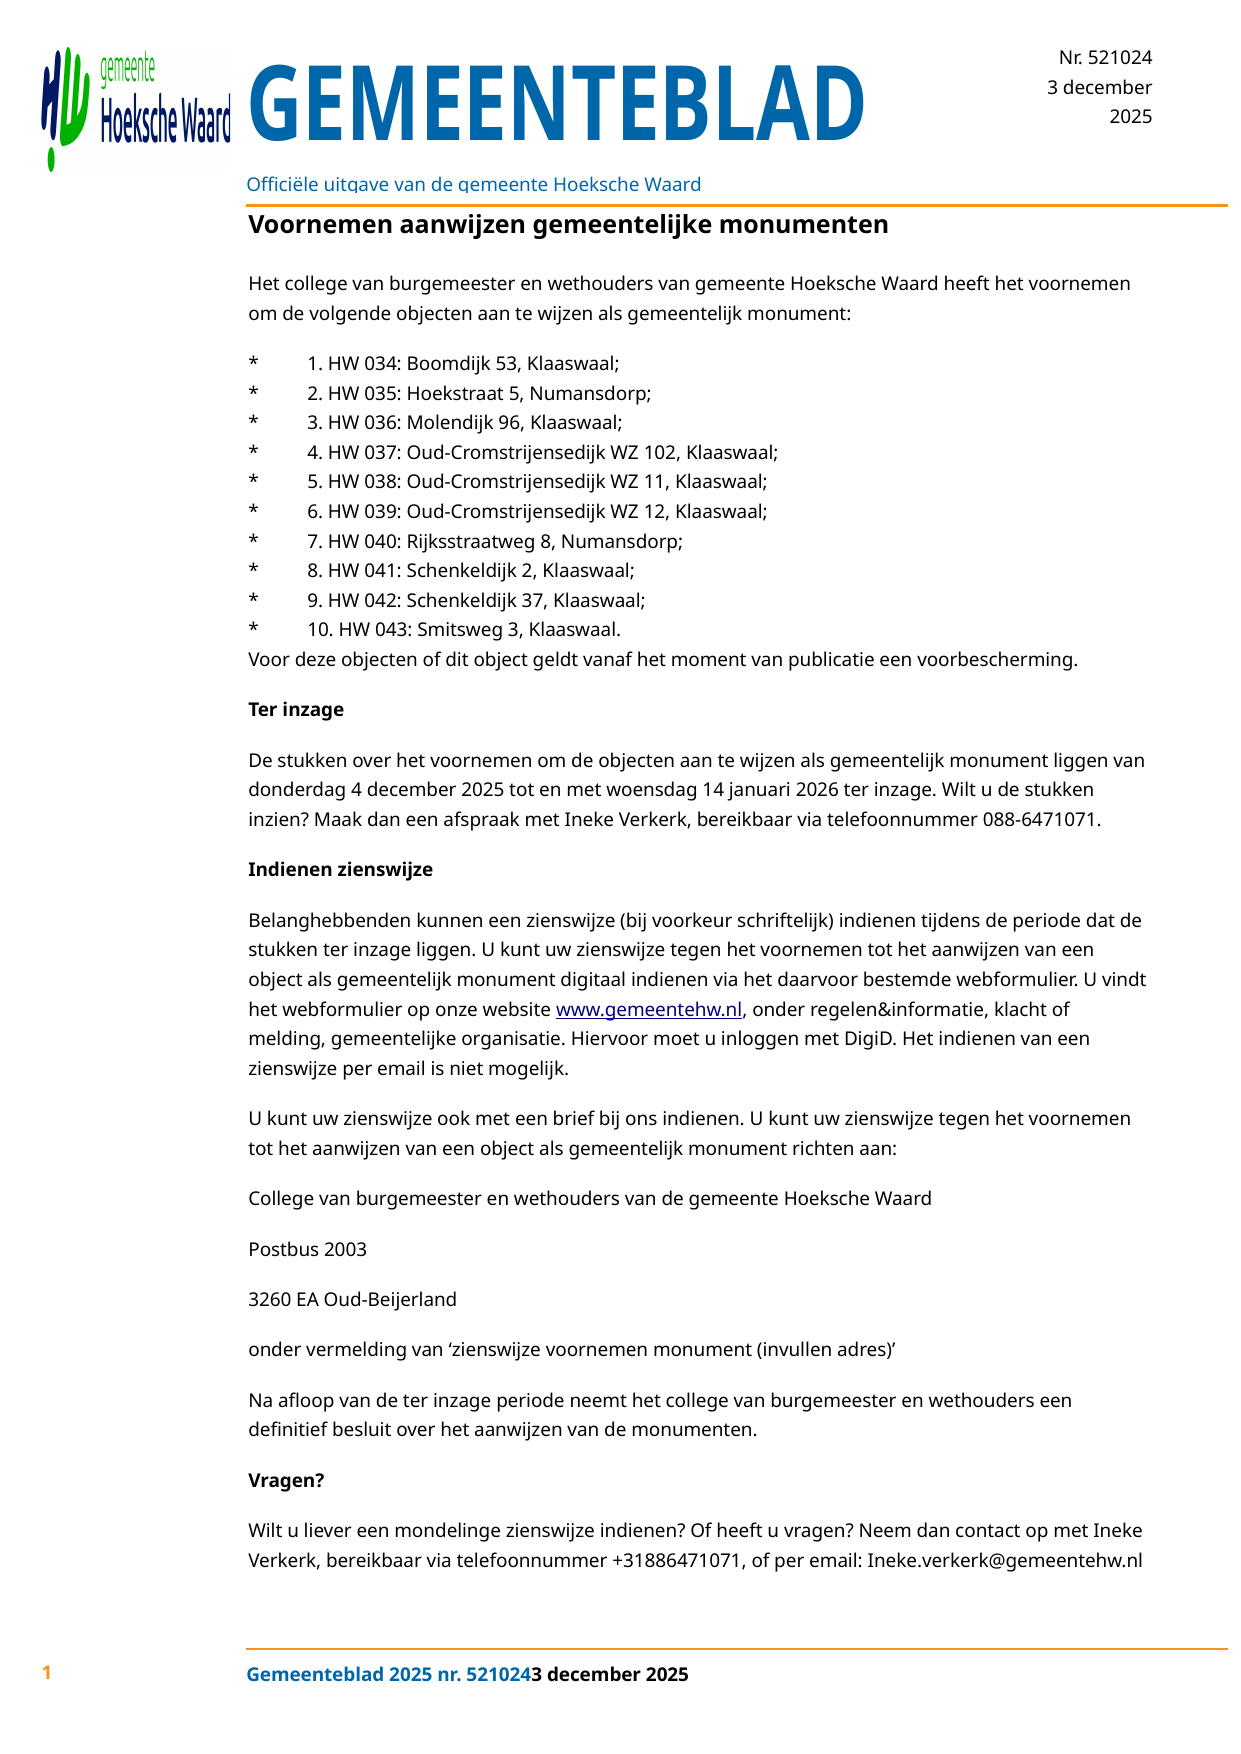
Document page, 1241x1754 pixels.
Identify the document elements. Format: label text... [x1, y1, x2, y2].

list 9. HW 042: Schenkeldijk 37, Klaaswaal; [248, 587, 1152, 613]
list 8. HW 041: Schenkeldijk 2, Klaaswaal; [248, 557, 1152, 583]
text Indienen zienswijze [248, 857, 1152, 882]
text Postbus 2003 [248, 1236, 1152, 1261]
text Voornemen aanwijzen gemeentelijke monumenten [248, 207, 1152, 241]
list 2. HW 035: Hoekstraat 5, Numansdorp; [248, 380, 1152, 406]
text Na afloop van de ter inzage periode neemt het college van burgemeester en wethouders een definitief besluit over het aanwijzen van de monumenten. [248, 1387, 1152, 1442]
list 4. HW 037: Oud-Cromstrijensedijk WZ 102, Klaaswaal; [248, 439, 1152, 465]
text De stukken over het voornemen om de objecten aan te wijzen als gemeentelijk monument liggen van donderdag 4 december 2025 tot en met woensdag 14 januari 2026 ter inzage. Wilt u de stukken inzien? Maak dan een afspraak met Ineke Verkerk, bereikbaar via telefoonnummer 088-6471071. [248, 747, 1152, 832]
text Het college van burgemeester en wethouders van gemeente Hoeksche Waard heeft het voornemen om de volgende objecten aan te wijzen als gemeentelijk monument: [248, 270, 1152, 326]
list 10. HW 043: Smitsweg 3, Klaaswaal. [248, 617, 1152, 642]
text Voor deze objecten of dit object geldt vanaf het moment van publicatie een voorbescherming. [248, 646, 1152, 672]
list 3. HW 036: Molendijk 96, Klaaswaal; [248, 409, 1152, 435]
text U kunt uw zienswijze ook met een brief bij ons indienen. U kunt uw zienswijze tegen het voornemen tot het aanwijzen van een object als gemeentelijk monument richten aan: [248, 1105, 1152, 1161]
text Wilt u liever een mondelinge zienswijze indienen? Of heeft u vragen? Neem dan contact op met Ineke Verkerk, bereikbaar via telefoonnummer +31886471071, of per email: Ineke.verkerk@gemeentehw.nl [248, 1517, 1152, 1573]
list 1. HW 034: Boomdijk 53, Klaaswaal; [248, 350, 1152, 376]
list 6. HW 039: Oud-Cromstrijensedijk WZ 12, Klaaswaal; [248, 498, 1152, 524]
text onder vermelding van ‘zienswijze voornemen monument (invullen adres)’ [248, 1337, 1152, 1362]
text Vragen? [248, 1467, 1152, 1493]
list 5. HW 038: Oud-Cromstrijensedijk WZ 11, Klaaswaal; [248, 469, 1152, 494]
picture [41, 47, 231, 172]
text Belanghebbenden kunnen een zienswijze (bij voorkeur schriftelijk) indienen tijdens de periode dat de stukken ter inzage liggen. U kunt uw zienswijze tegen het voornemen tot het aanwijzen van een object als gemeentelijk monument digitaal indienen via het daarvoor bestemde webformulier. U vindt het webformulier op onze website www.gemeentehw.nl, onder regelen&informatie, klacht of melding, gemeentelijke organisatie. Hiervoor moet u inloggen met DigiD. Het indienen van een zienswijze per email is niet mogelijk. [248, 907, 1152, 1081]
list 7. HW 040: Rijksstraatweg 8, Numansdorp; [248, 528, 1152, 553]
text Ter inzage [248, 697, 1152, 722]
text 3260 EA Oud-Beijerland [248, 1286, 1152, 1312]
text College van burgemeester en wethouders van de gemeente Hoeksche Waard [248, 1185, 1152, 1211]
